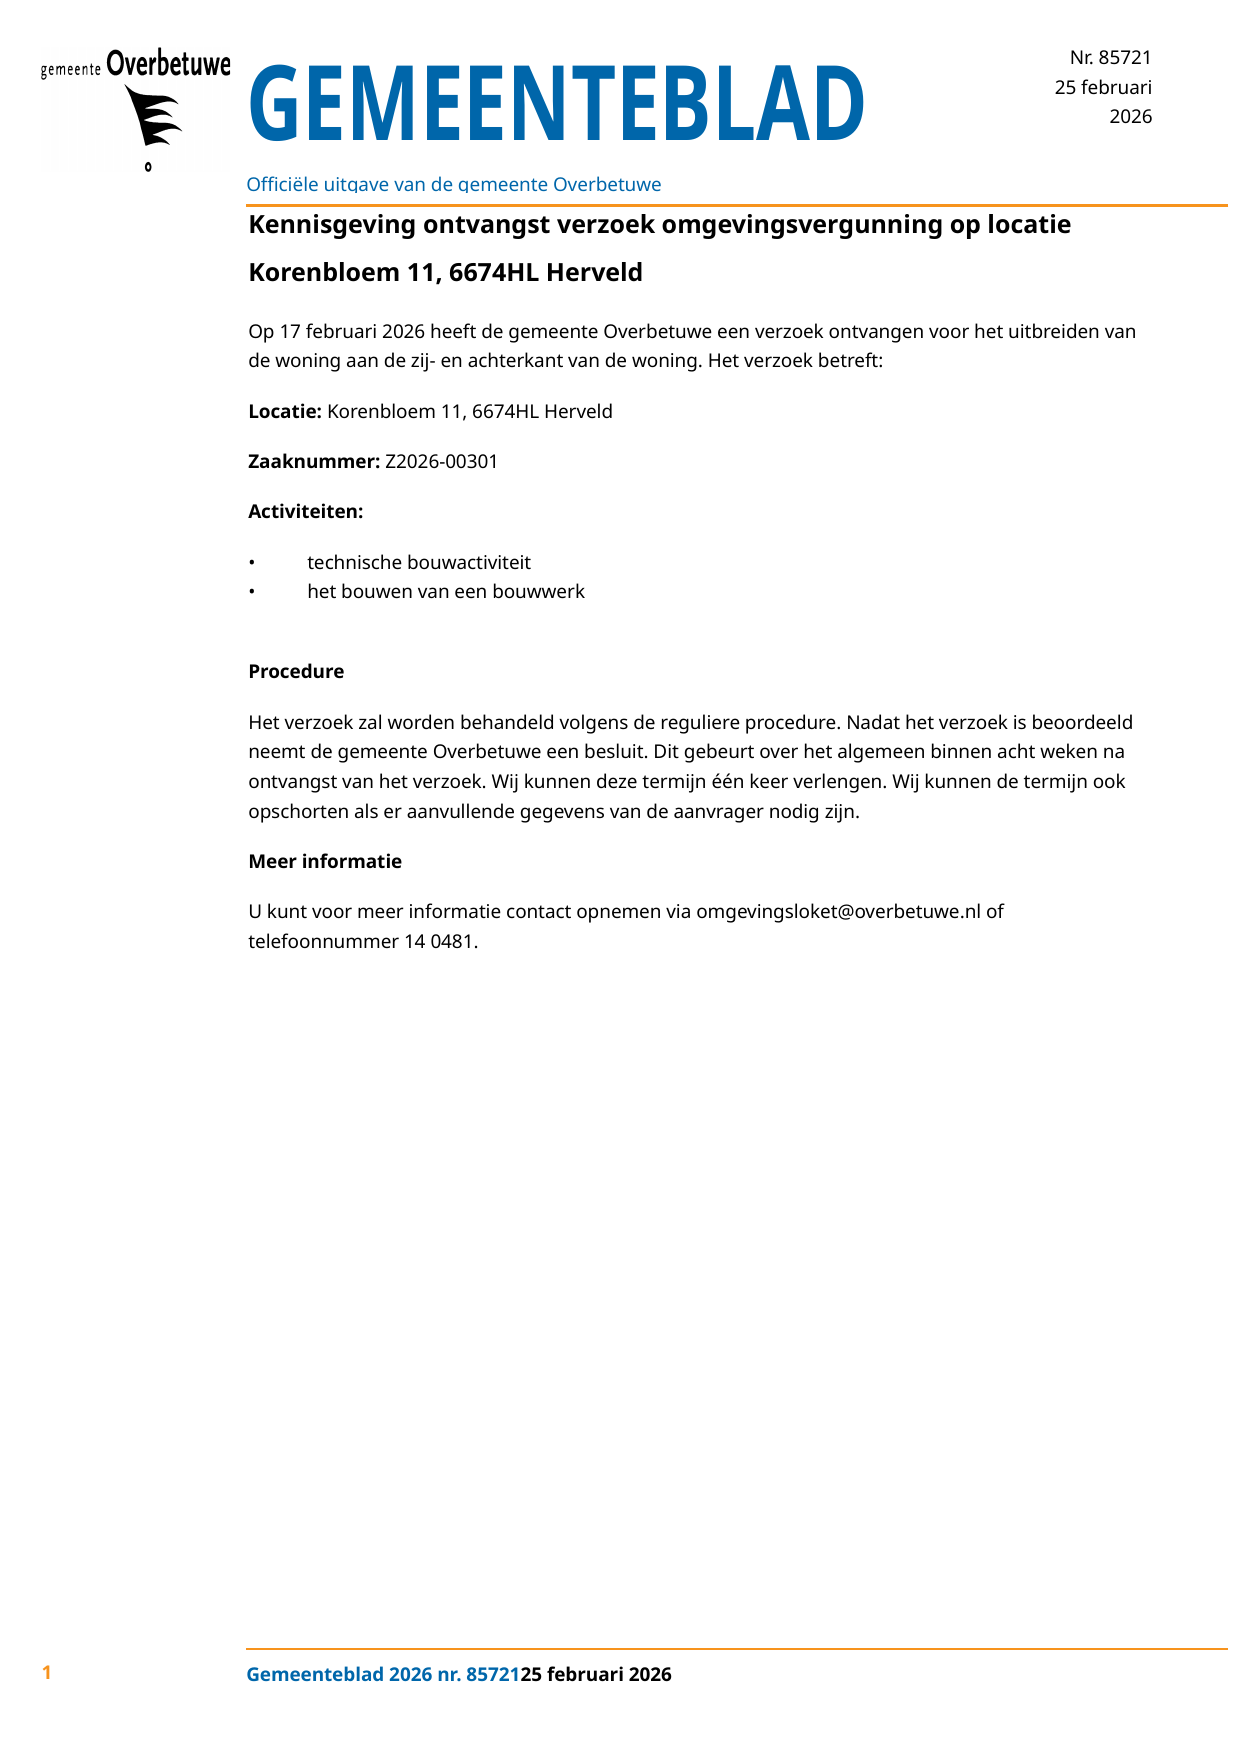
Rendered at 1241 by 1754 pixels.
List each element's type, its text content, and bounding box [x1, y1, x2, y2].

text Het verzoek zal worden behandeld volgens de reguliere procedure. Nadat het verzoek is beoordeeld neemt de gemeente Overbetuwe een besluit. Dit gebeurt over het algemeen binnen acht weken na ontvangst van het verzoek. Wij kunnen deze termijn één keer verlengen. Wij kunnen de termijn ook opschorten als er aanvullende gegevens van de aanvrager nodig zijn. [248, 709, 1152, 824]
list technische bouwactiviteit [248, 549, 1152, 575]
picture [41, 47, 231, 172]
text Op 17 februari 2026 heeft de gemeente Overbetuwe een verzoek ontvangen voor het uitbreiden van de woning aan de zij- en achterkant van de woning. Het verzoek betreft: [248, 318, 1152, 373]
list het bouwen van een bouwwerk [248, 579, 1152, 604]
text Meer informatie [248, 848, 1152, 874]
text Procedure [248, 659, 1152, 684]
text Kennisgeving ontvangst verzoek omgevingsvergunning op locatie Korenbloem 11, 6674HL Herveld [248, 207, 1152, 288]
text Activiteiten: [248, 499, 1152, 524]
text Zaaknummer: Z2026-00301 [248, 448, 1152, 474]
text Locatie: Korenbloem 11, 6674HL Herveld [248, 398, 1152, 424]
text U kunt voor meer informatie contact opnemen via omgevingsloket@overbetuwe.nl of telefoonnummer 14 0481. [248, 899, 1152, 954]
